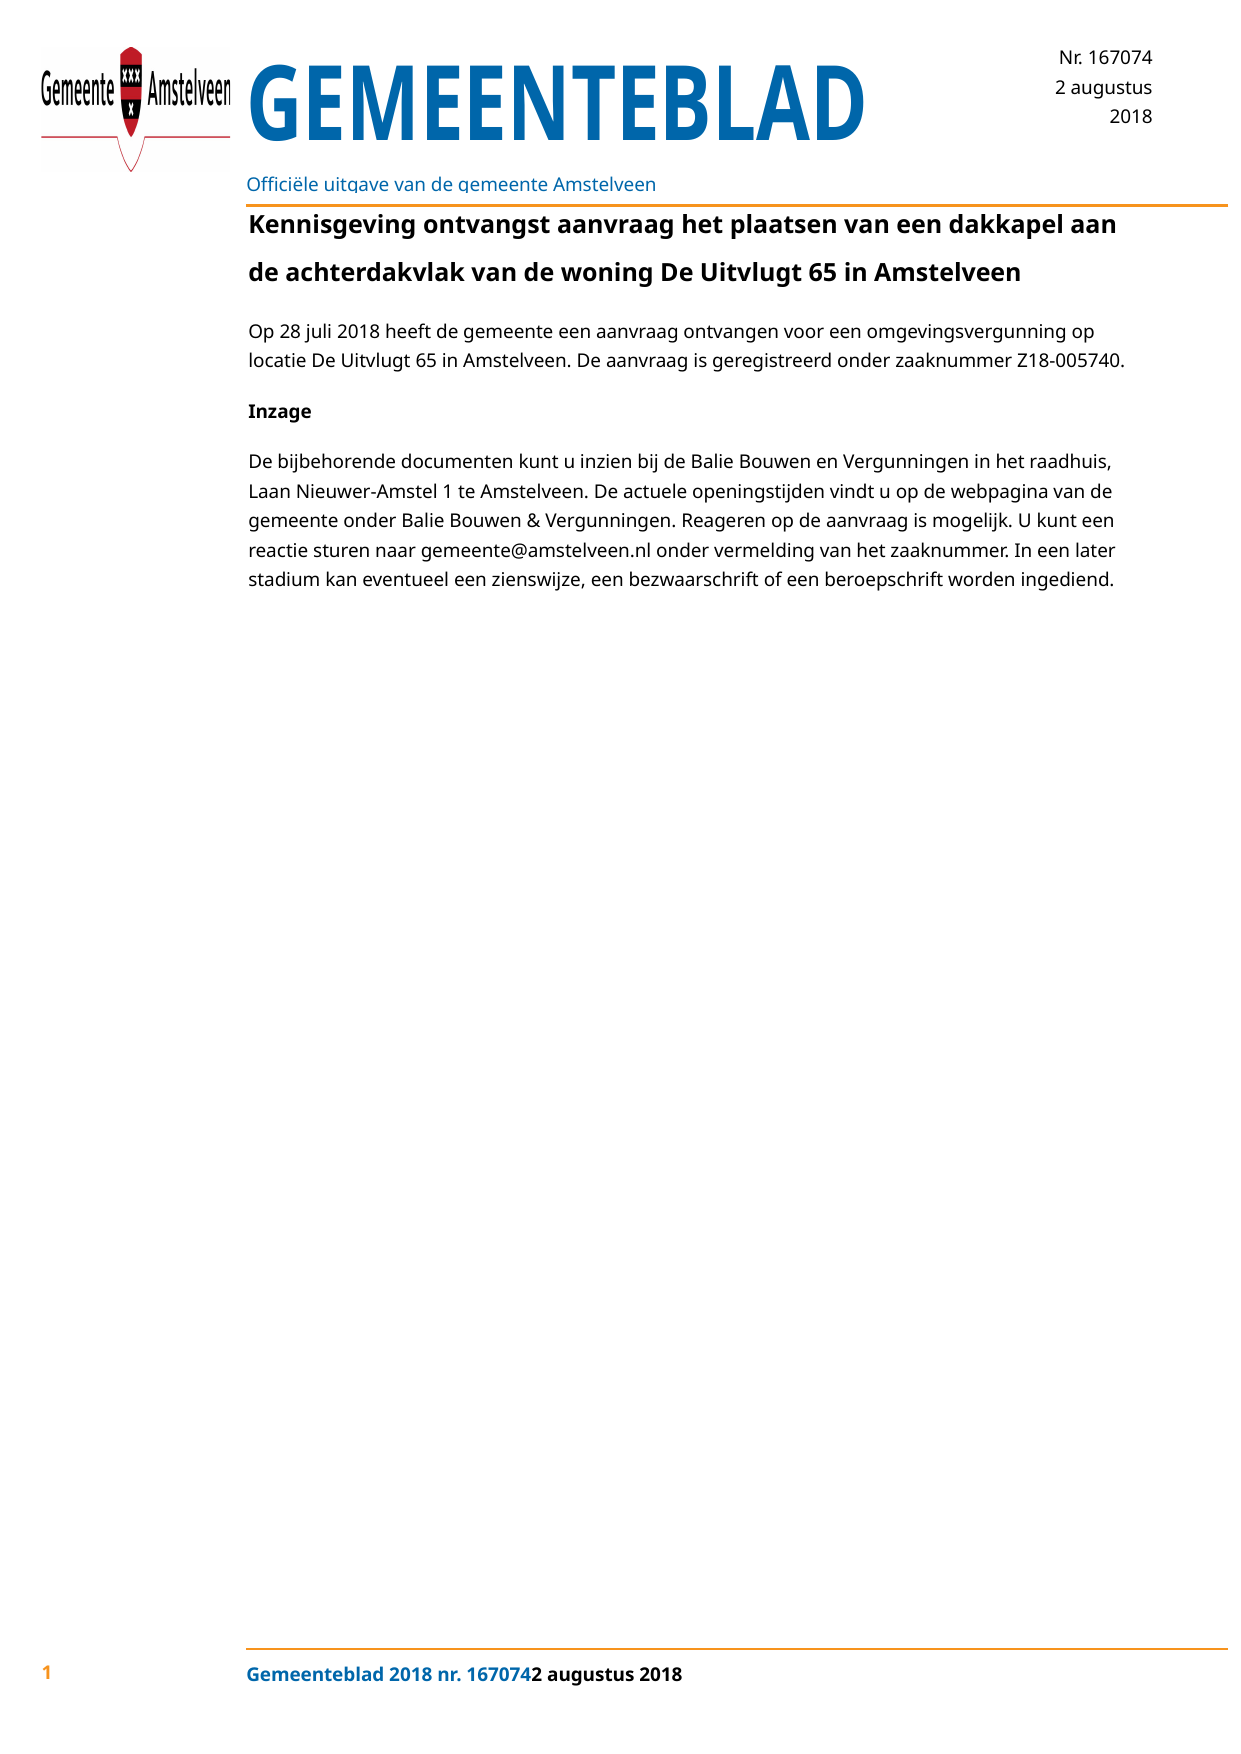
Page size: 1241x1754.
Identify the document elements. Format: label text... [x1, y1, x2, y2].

text De bijbehorende documenten kunt u inzien bij de Balie Bouwen en Vergunningen in het raadhuis, Laan Nieuwer-Amstel 1 te Amstelveen. De actuele openingstijden vindt u op de webpagina van de gemeente onder Balie Bouwen & Vergunningen. Reageren op de aanvraag is mogelijk. U kunt een reactie sturen naar gemeente@amstelveen.nl onder vermelding van het zaaknummer. In een later stadium kan eventueel een zienswijze, een bezwaarschrift of een beroepschrift worden ingediend. [248, 448, 1152, 592]
picture [41, 47, 231, 172]
text Op 28 juli 2018 heeft de gemeente een aanvraag ontvangen voor een omgevingsvergunning op locatie De Uitvlugt 65 in Amstelveen. De aanvraag is geregistreerd onder zaaknummer Z18-005740. [248, 318, 1152, 373]
text Kennisgeving ontvangst aanvraag het plaatsen van een dakkapel aan de achterdakvlak van de woning De Uitvlugt 65 in Amstelveen [248, 207, 1152, 288]
text Inzage [248, 398, 1152, 424]
